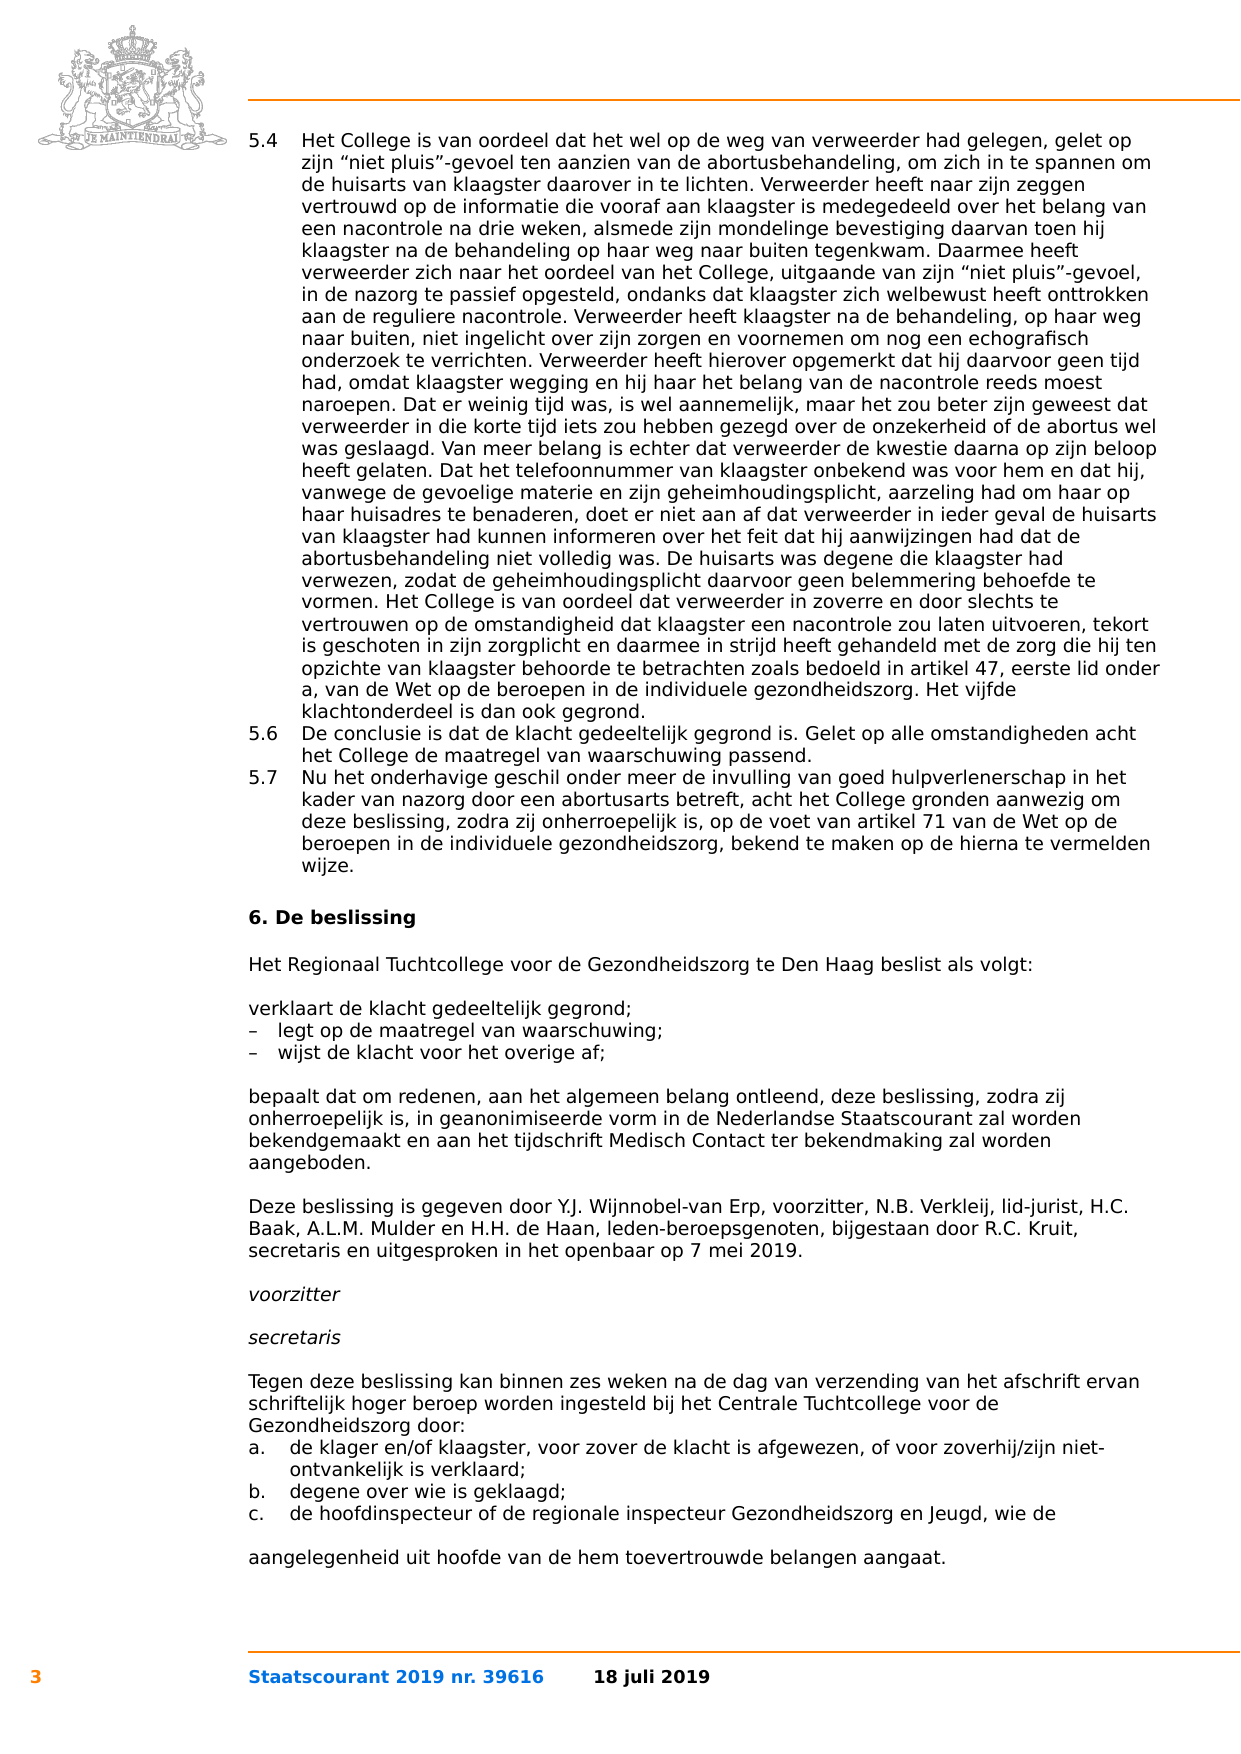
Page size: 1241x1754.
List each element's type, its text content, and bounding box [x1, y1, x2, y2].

picture [38, 25, 227, 150]
text b. degene over wie is geklaagd; [248, 1481, 1163, 1503]
text 5.4 Het College is van oordeel dat het wel op de weg van verweerder had gelegen, gelet op zijn “niet pluis”-gevoel ten aanzien van de abortusbehandeling, om zich in te spannen om de huisarts van klaagster daarover in te lichten. Verweerder heeft naar zijn zeggen vertrouwd op de informatie die vooraf aan klaagster is medegedeeld over het belang van een nacontrole na drie weken, alsmede zijn mondelinge bevestiging daarvan toen hij klaagster na de behandeling op haar weg naar buiten tegenkwam. Daarmee heeft verweerder zich naar het oordeel van het College, uitgaande van zijn “niet pluis”-gevoel, in de nazorg te passief opgesteld, ondanks dat klaagster zich welbewust heeft onttrokken aan de reguliere nacontrole. Verweerder heeft klaagster na de behandeling, op haar weg naar buiten, niet ingelicht over zijn zorgen en voornemen om nog een echografisch onderzoek te verrichten. Verweerder heeft hierover opgemerkt dat hij daarvoor geen tijd had, omdat klaagster wegging en hij haar het belang van de nacontrole reeds moest naroepen. Dat er weinig tijd was, is wel aannemelijk, maar het zou beter zijn geweest dat verweerder in die korte tijd iets zou hebben gezegd over de onzekerheid of de abortus wel was geslaagd. Van meer belang is echter dat verweerder de kwestie daarna op zijn beloop heeft gelaten. Dat het telefoonnummer van klaagster onbekend was voor hem en dat hij, vanwege de gevoelige materie en zijn geheimhoudingsplicht, aarzeling had om haar op haar huisadres te benaderen, doet er niet aan af dat verweerder in ieder geval de huisarts van klaagster had kunnen informeren over het feit dat hij aanwijzingen had dat de abortusbehandeling niet volledig was. De huisarts was degene die klaagster had verwezen, zodat de geheimhoudingsplicht daarvoor geen belemmering behoefde te vormen. Het College is van oordeel dat verweerder in zoverre en door slechts te vertrouwen op de omstandigheid dat klaagster een nacontrole zou laten uitvoeren, tekort is geschoten in zijn zorgplicht en daarmee in strijd heeft gehandeld met de zorg die hij ten opzichte van klaagster behoorde te betrachten zoals bedoeld in artikel 47, eerste lid onder a, van de Wet op de beroepen in de individuele gezondheidszorg. Het vijfde klachtonderdeel is dan ook gegrond. [248, 130, 1163, 723]
text – legt op de maatregel van waarschuwing; [248, 1020, 1163, 1042]
text Deze beslissing is gegeven door Y.J. Wijnnobel-van Erp, voorzitter, N.B. Verkleij, lid-jurist, H.C. Baak, A.L.M. Mulder en H.H. de Haan, leden-beroepsgenoten, bijgestaan door R.C. Kruit, secretaris en uitgesproken in het openbaar op 7 mei 2019. [248, 1196, 1163, 1262]
text a. de klager en/of klaagster, voor zover de klacht is afgewezen, of voor zoverhij/zijn niet-ontvankelijk is verklaard; [248, 1437, 1163, 1481]
text Het Regionaal Tuchtcollege voor de Gezondheidszorg te Den Haag beslist als volgt: [248, 954, 1163, 976]
text aangelegenheid uit hoofde van de hem toevertrouwde belangen aangaat. [248, 1547, 1163, 1569]
text voorzitter [248, 1283, 1163, 1305]
text c. de hoofdinspecteur of de regionale inspecteur Gezondheidszorg en Jeugd, wie de [248, 1503, 1163, 1525]
text secretaris [248, 1327, 1163, 1349]
text Tegen deze beslissing kan binnen zes weken na de dag van verzending van het afschrift ervan schriftelijk hoger beroep worden ingesteld bij het Centrale Tuchtcollege voor de Gezondheidszorg door: [248, 1371, 1163, 1437]
text – wijst de klacht voor het overige af; [248, 1042, 1163, 1064]
subtitle 6. De beslissing [248, 907, 1163, 929]
text verklaart de klacht gedeeltelijk gegrond; [248, 998, 1163, 1020]
text bepaalt dat om redenen, aan het algemeen belang ontleend, deze beslissing, zodra zij onherroepelijk is, in geanonimiseerde vorm in de Nederlandse Staatscourant zal worden bekendgemaakt en aan het tijdschrift Medisch Contact ter bekendmaking zal worden aangeboden. [248, 1086, 1163, 1174]
text 5.6 De conclusie is dat de klacht gedeeltelijk gegrond is. Gelet op alle omstandigheden acht het College de maatregel van waarschuwing passend. [248, 723, 1163, 767]
text 5.7 Nu het onderhavige geschil onder meer de invulling van goed hulpverlenerschap in het kader van nazorg door een abortusarts betreft, acht het College gronden aanwezig om deze beslissing, zodra zij onherroepelijk is, op de voet van artikel 71 van de Wet op de beroepen in de individuele gezondheidszorg, bekend te maken op de hierna te vermelden wijze. [248, 767, 1163, 877]
